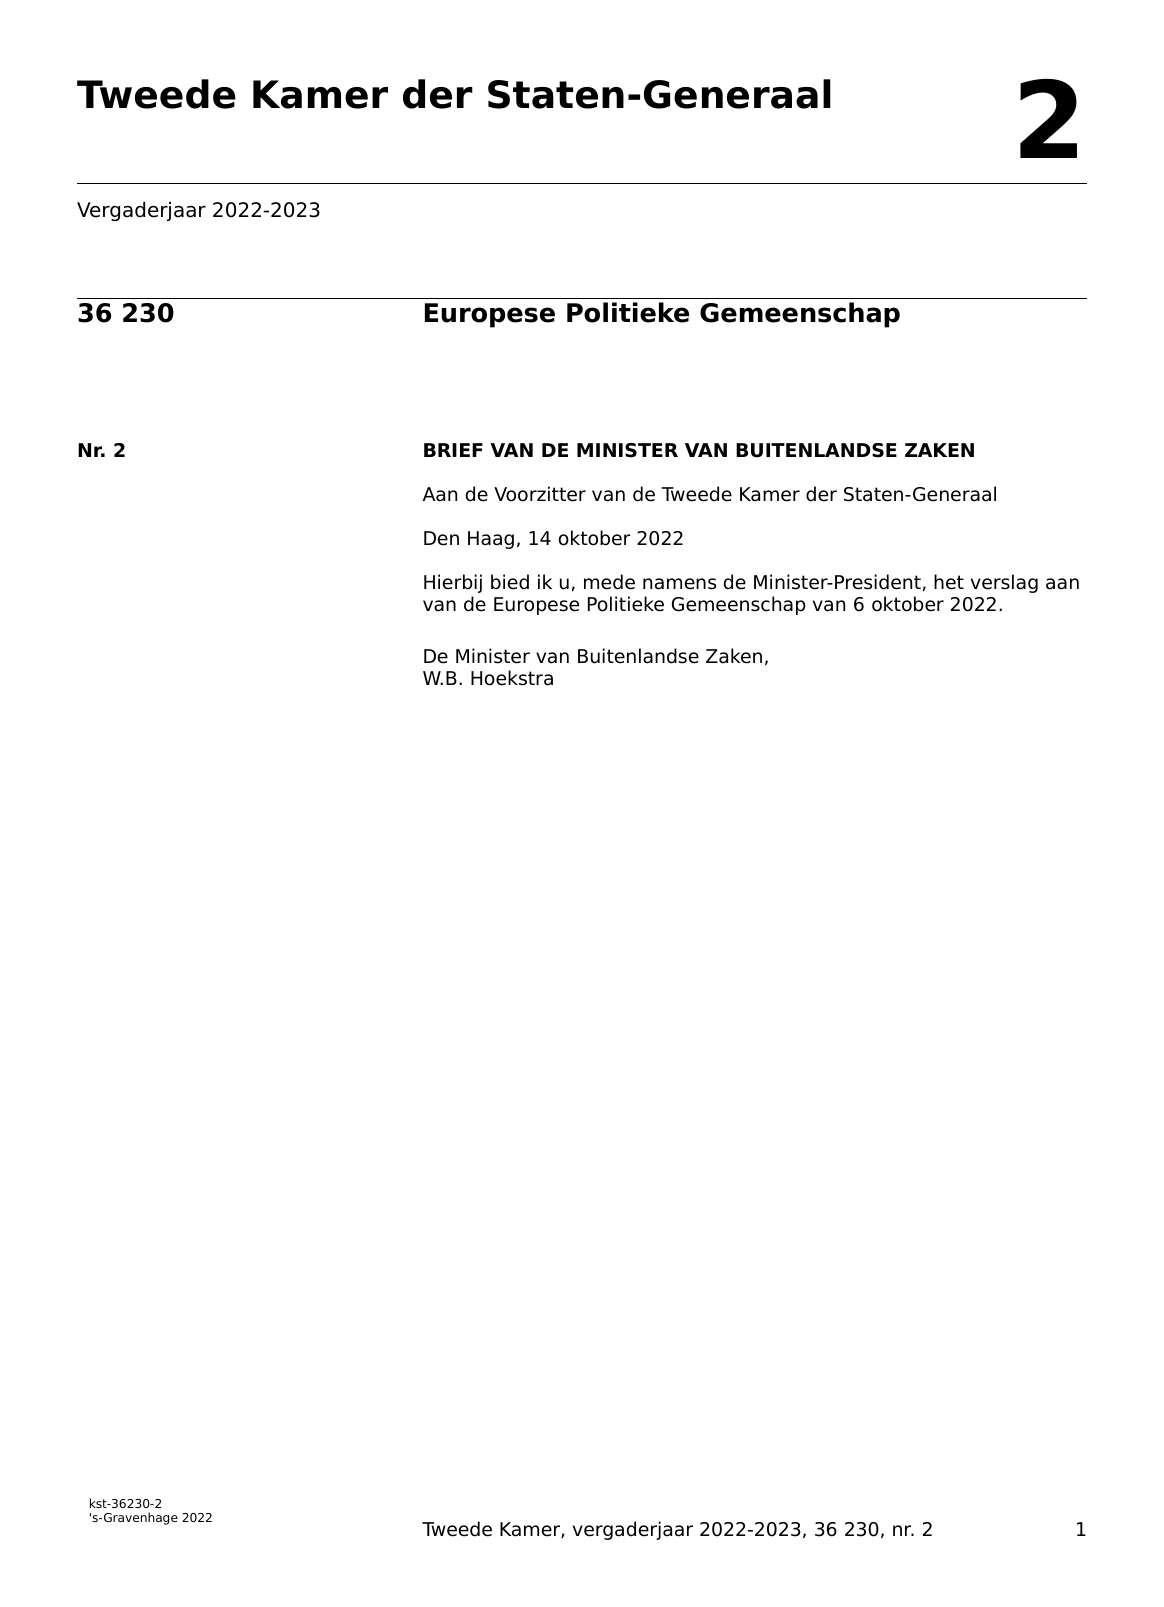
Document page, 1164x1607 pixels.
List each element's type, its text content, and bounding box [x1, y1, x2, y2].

table_cell Vergaderjaar 2022-2023 [77, 184, 1087, 298]
table_header Tweede Kamer der Staten-Generaal [77, 59, 886, 183]
text Hierbij bied ik u, mede namens de Minister-President, het verslag aan van de Europese Politieke Gemeenschap van 6 oktober 2022. [422, 572, 1087, 616]
subtitle Nr. 2 BRIEF VAN DE MINISTER VAN BUITENLANDSE ZAKEN [77, 440, 1087, 462]
text 's-Gravenhage 2022 [88, 1511, 323, 1525]
text De Minister van Buitenlandse Zaken, W.B. Hoekstra [422, 646, 1087, 690]
text kst-36230-2 [88, 1497, 323, 1511]
subtitle 36 230 Europese Politieke Gemeenschap [77, 299, 1087, 329]
text Den Haag, 14 oktober 2022 [422, 528, 1087, 550]
table_header 2 [886, 59, 1087, 183]
text Aan de Voorzitter van de Tweede Kamer der Staten-Generaal [422, 484, 1087, 506]
